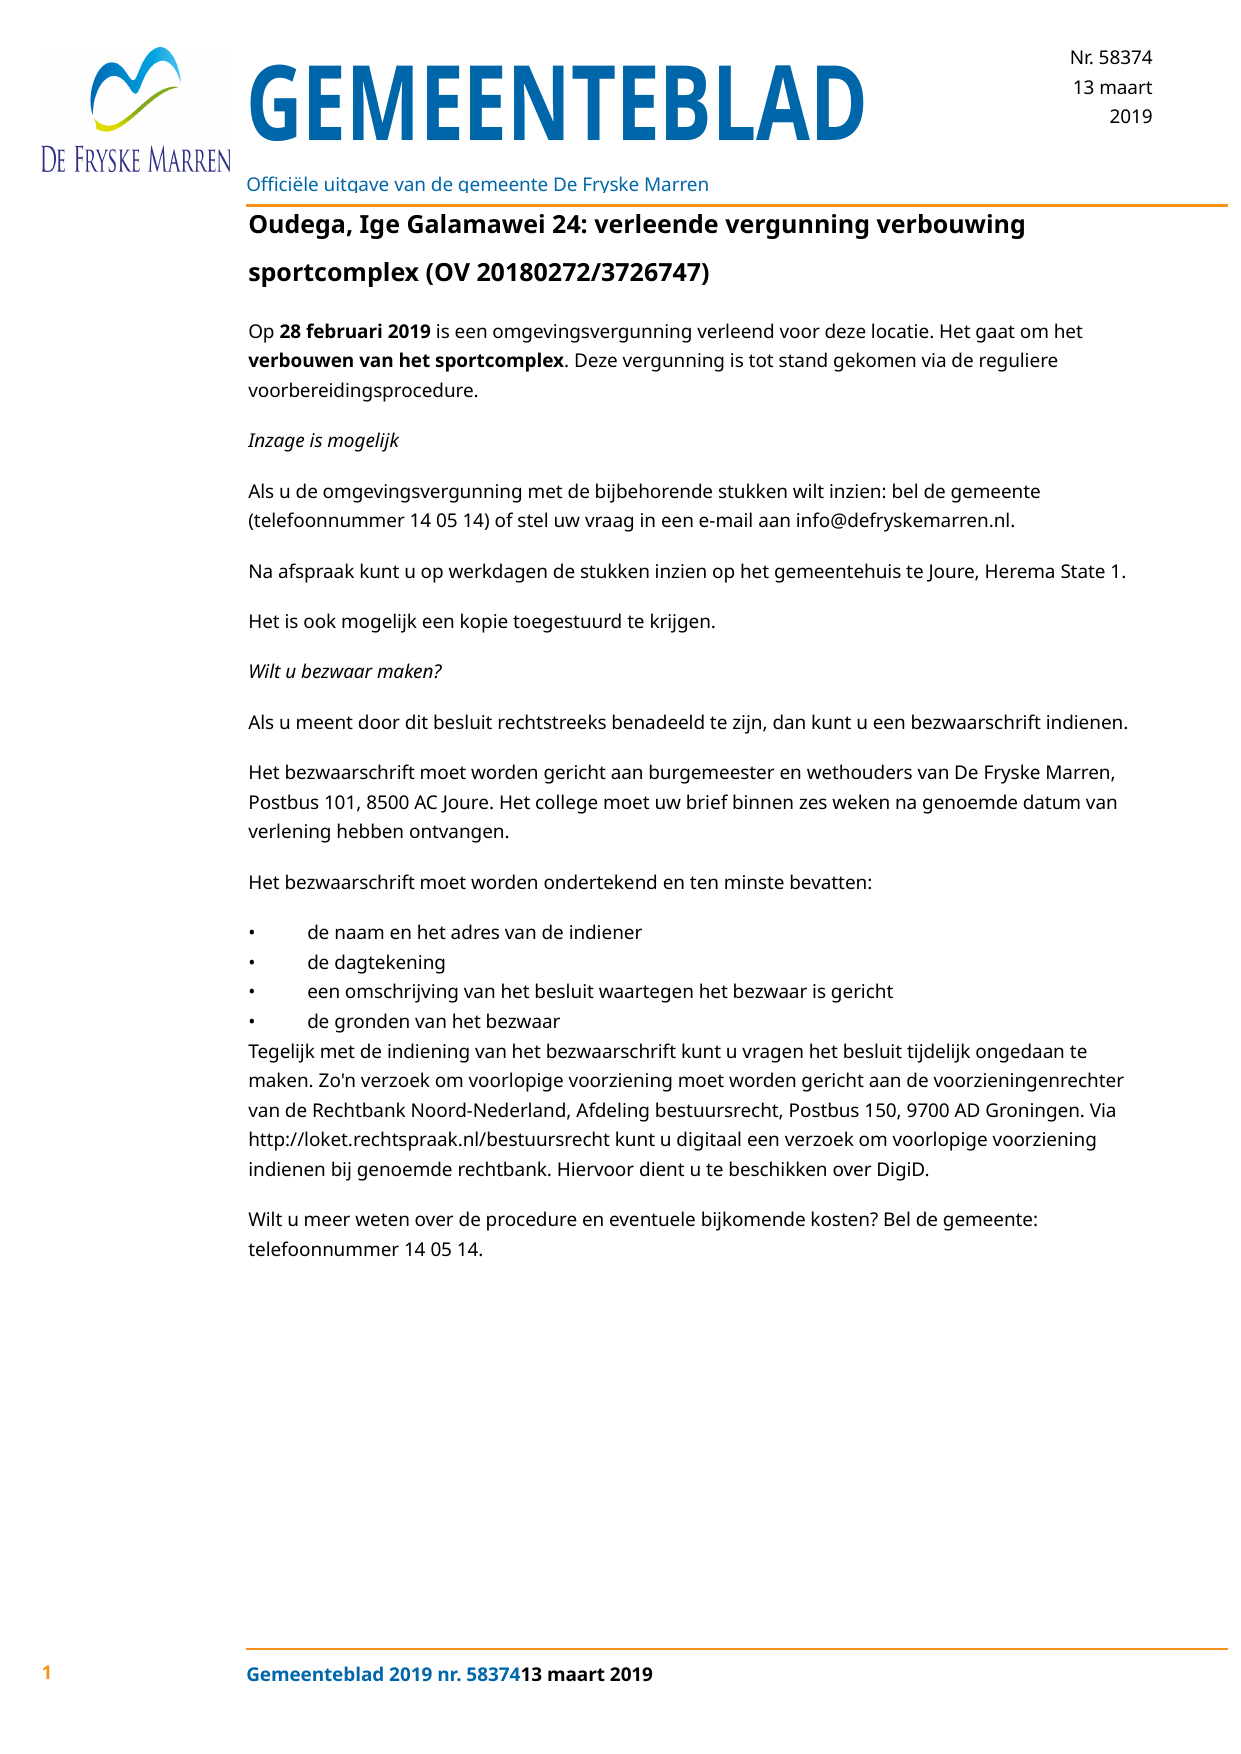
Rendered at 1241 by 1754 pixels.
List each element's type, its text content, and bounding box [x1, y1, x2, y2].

text Het bezwaarschrift moet worden gericht aan burgemeester en wethouders van De Fryske Marren, Postbus 101, 8500 AC Joure. Het college moet uw brief binnen zes weken na genoemde datum van verlening hebben ontvangen. [248, 759, 1152, 844]
text Oudega, Ige Galamawei 24: verleende vergunning verbouwing sportcomplex (OV 20180272/3726747) [248, 207, 1152, 288]
text Wilt u meer weten over de procedure en eventuele bijkomende kosten? Bel de gemeente: telefoonnummer 14 05 14. [248, 1207, 1152, 1262]
list de naam en het adres van de indiener [248, 919, 1152, 945]
list een omschrijving van het besluit waartegen het bezwaar is gericht [248, 979, 1152, 1004]
text Wilt u bezwaar maken? [248, 659, 1152, 684]
text Het bezwaarschrift moet worden ondertekend en ten minste bevatten: [248, 869, 1152, 895]
text Tegelijk met de indiening van het bezwaarschrift kunt u vragen het besluit tijdelijk ongedaan te maken. Zo'n verzoek om voorlopige voorziening moet worden gericht aan de voorzieningenrechter van de Rechtbank Noord-Nederland, Afdeling bestuursrecht, Postbus 150, 9700 AD Groningen. Via http://loket.rechtspraak.nl/bestuursrecht kunt u digitaal een verzoek om voorlopige voorziening indienen bij genoemde rechtbank. Hiervoor dient u te beschikken over DigiD. [248, 1038, 1152, 1182]
list de gronden van het bezwaar [248, 1008, 1152, 1034]
text Als u meent door dit besluit rechtstreeks benadeeld te zijn, dan kunt u een bezwaarschrift indienen. [248, 709, 1152, 735]
text Inzage is mogelijk [248, 427, 1152, 453]
text Het is ook mogelijk een kopie toegestuurd te krijgen. [248, 608, 1152, 634]
text Als u de omgevingsvergunning met de bijbehorende stukken wilt inzien: bel de gemeente (telefoonnummer 14 05 14) of stel uw vraag in een e-mail aan info@defryskemarren.nl. [248, 478, 1152, 533]
text Op 28 februari 2019 is een omgevingsvergunning verleend voor deze locatie. Het gaat om het verbouwen van het sportcomplex. Deze vergunning is tot stand gekomen via de reguliere voorbereidingsprocedure. [248, 318, 1152, 403]
list de dagtekening [248, 949, 1152, 975]
text Na afspraak kunt u op werkdagen de stukken inzien op het gemeentehuis te Joure, Herema State 1. [248, 558, 1152, 584]
picture [41, 47, 231, 172]
